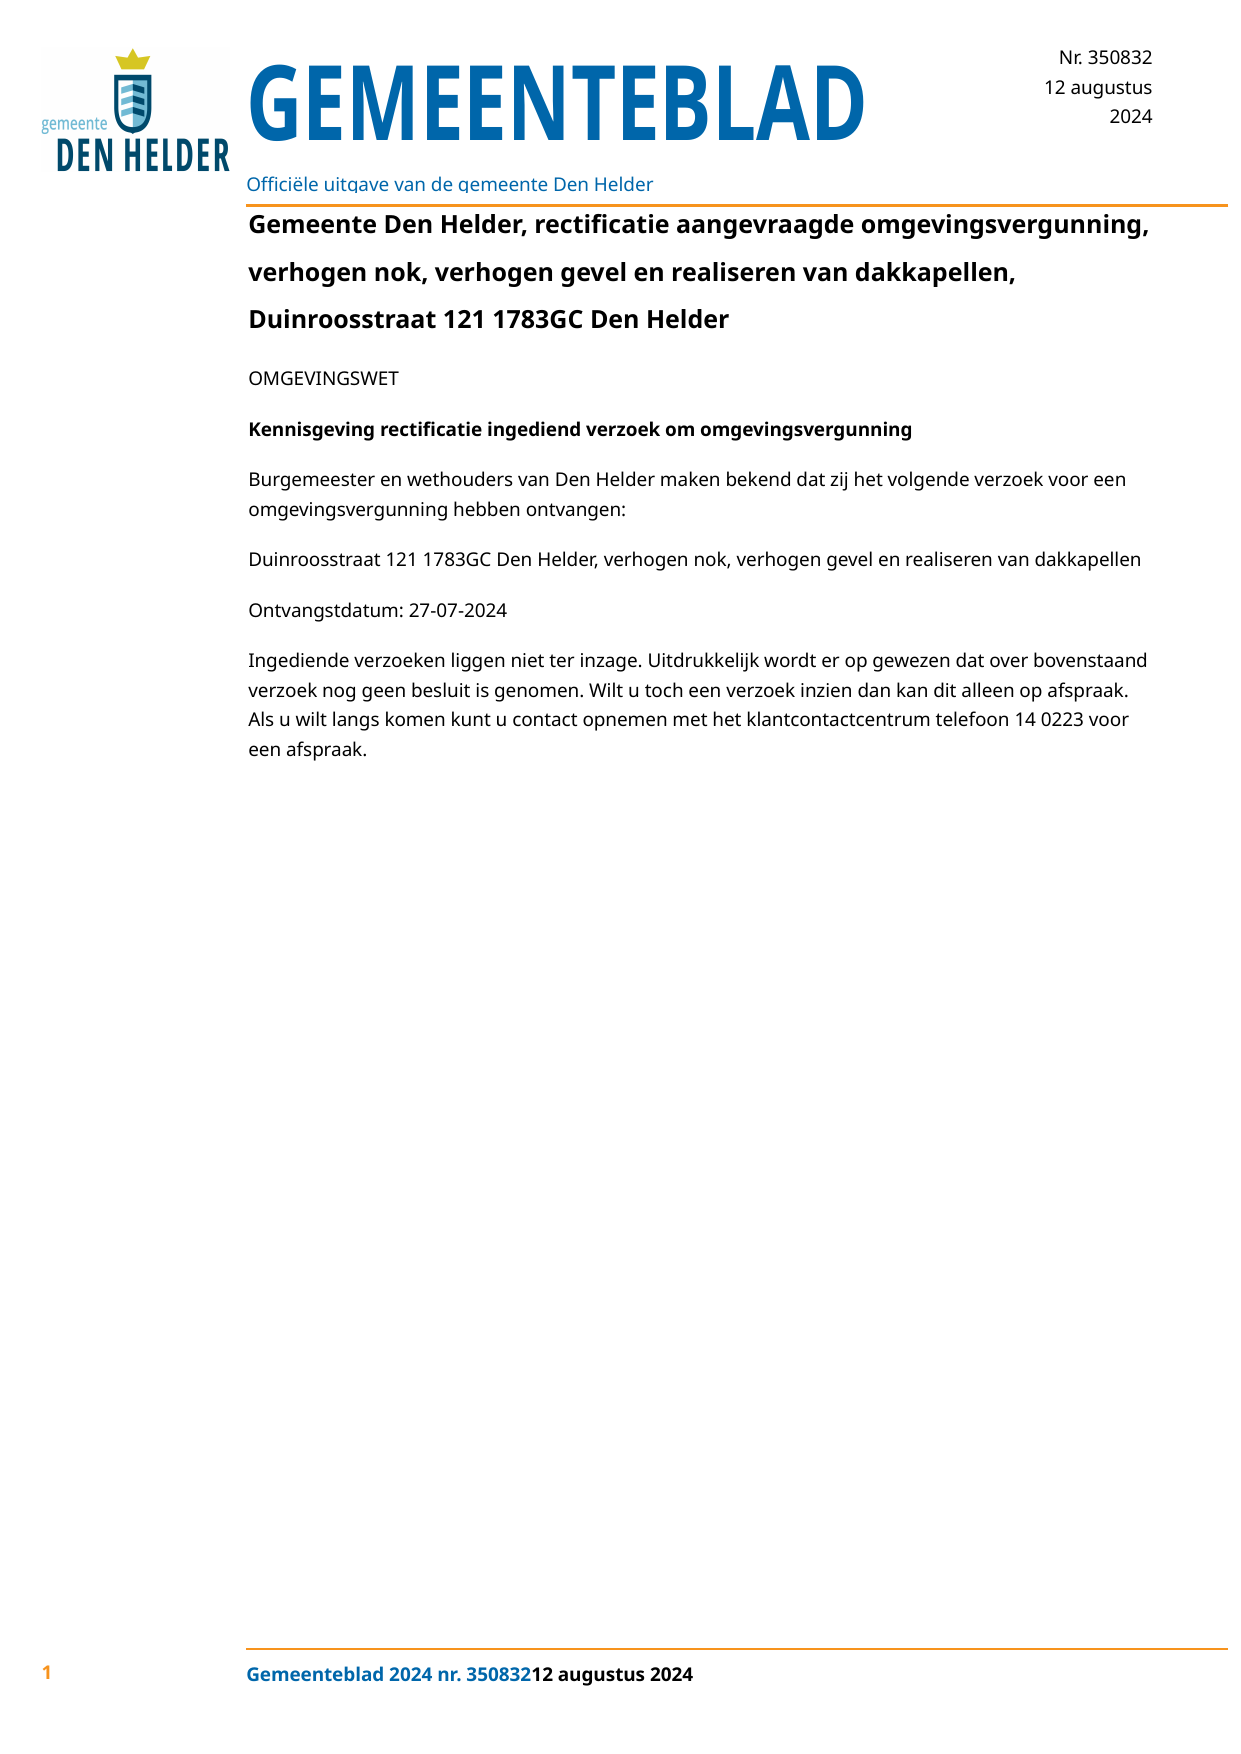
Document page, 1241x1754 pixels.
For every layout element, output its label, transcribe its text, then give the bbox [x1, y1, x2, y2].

text Ingediende verzoeken liggen niet ter inzage. Uitdrukkelijk wordt er op gewezen dat over bovenstaand verzoek nog geen besluit is genomen. Wilt u toch een verzoek inzien dan kan dit alleen op afspraak. Als u wilt langs komen kunt u contact opnemen met het klantcontactcentrum telefoon 14 0223 voor een afspraak. [248, 647, 1152, 762]
picture [220, 160, 224, 172]
text Ontvangstdatum: 27-07-2024 [248, 597, 1152, 622]
picture [41, 47, 231, 172]
picture [100, 154, 106, 172]
text OMGEVINGSWET [248, 366, 1152, 391]
picture [130, 157, 135, 172]
text Gemeente Den Helder, rectificatie aangevraagde omgevingsvergunning, verhogen nok, verhogen gevel en realiseren van dakkapellen, Duinroosstraat 121 1783GC Den Helder [248, 207, 1152, 336]
text Duinroosstraat 121 1783GC Den Helder, verhogen nok, verhogen gevel en realiseren van dakkapellen [248, 546, 1152, 572]
picture [63, 144, 68, 165]
text Burgemeester en wethouders van Den Helder maken bekend dat zij het volgende verzoek voor een omgevingsvergunning hebben ontvangen: [248, 466, 1152, 522]
text Kennisgeving rectificatie ingediend verzoek om omgevingsvergunning [248, 416, 1152, 442]
picture [182, 144, 187, 165]
